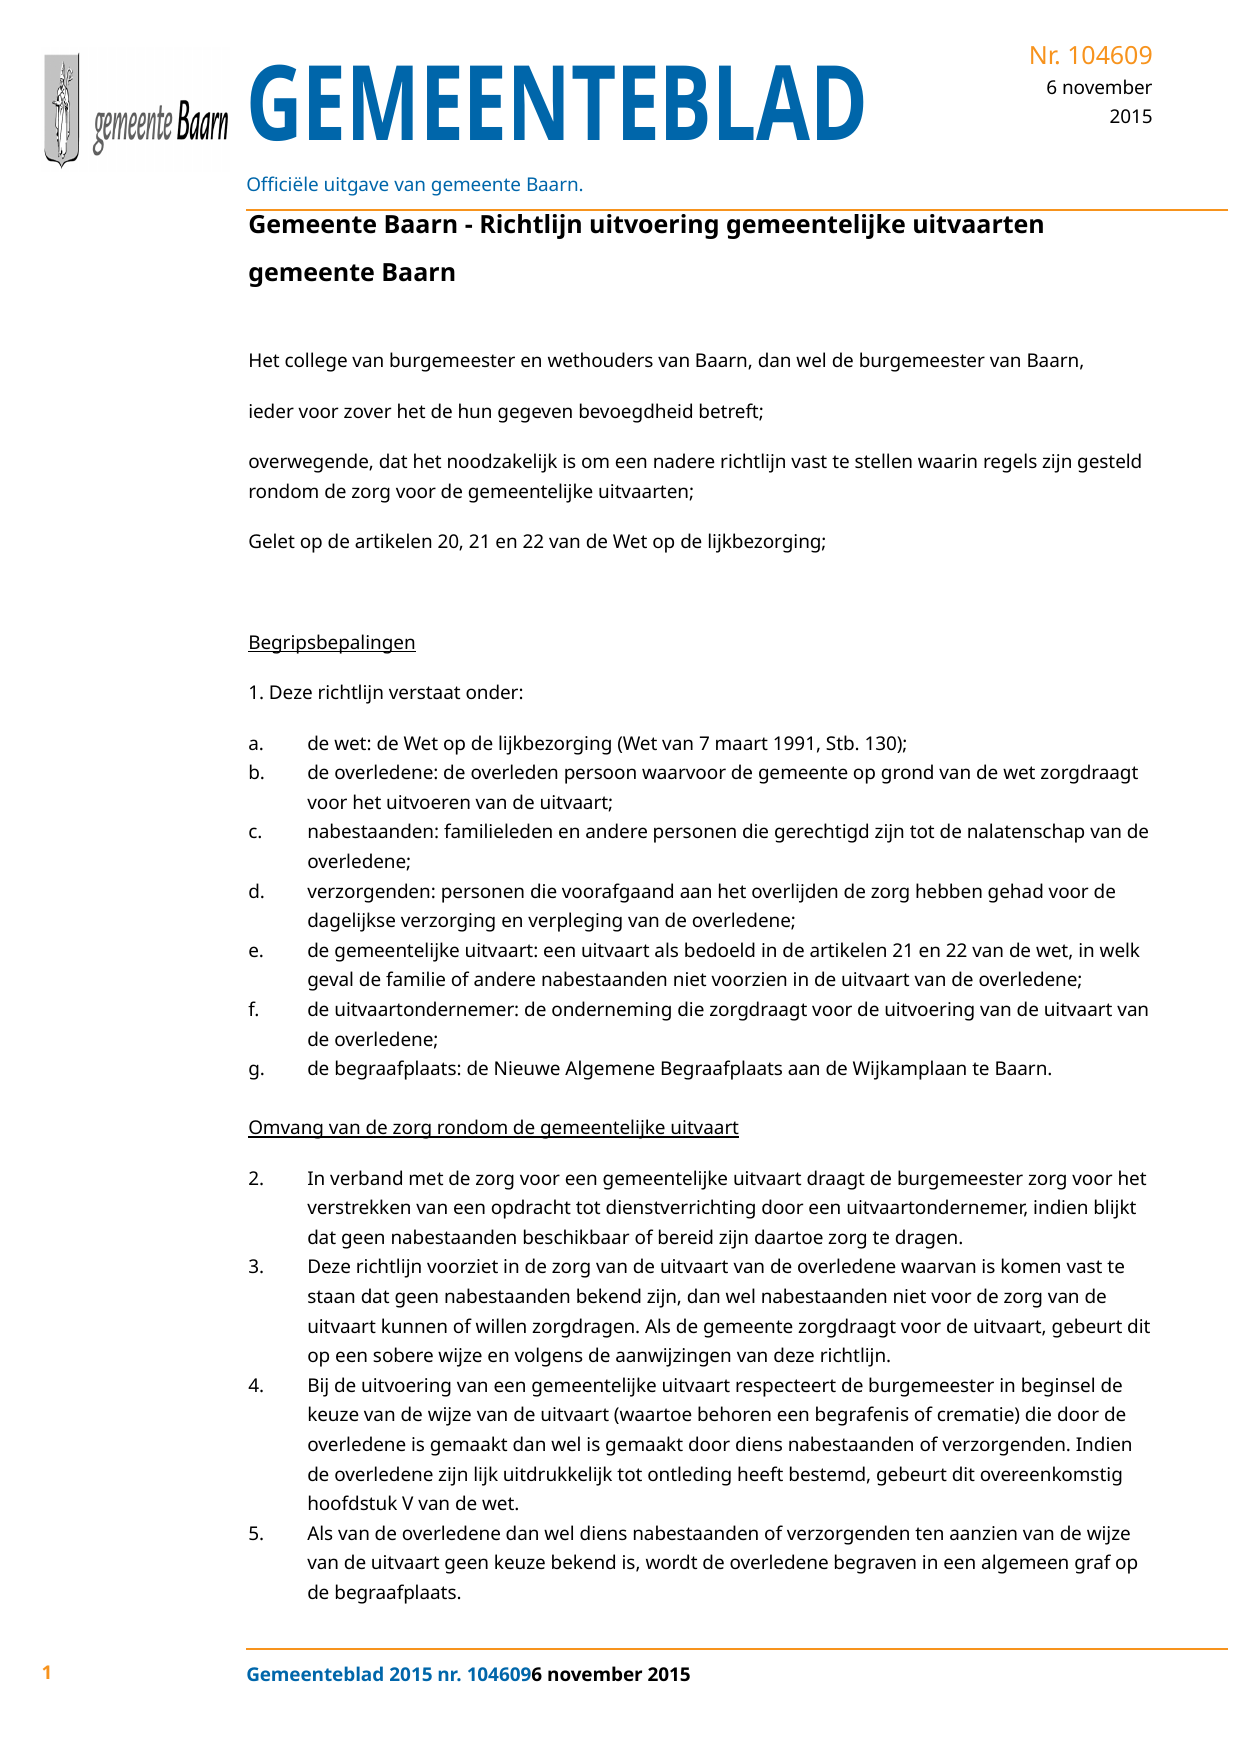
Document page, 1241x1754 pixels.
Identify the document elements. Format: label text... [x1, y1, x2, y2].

list Als van de overledene dan wel diens nabestaanden of verzorgenden ten aanzien van de wijze van de uitvaart geen keuze bekend is, wordt de overledene begraven in een algemeen graf op de begraafplaats. [248, 1520, 1152, 1605]
picture [41, 47, 231, 172]
list verzorgenden: personen die voorafgaand aan het overlijden de zorg hebben gehad voor de dagelijkse verzorging en verpleging van de overledene; [248, 878, 1152, 933]
text Gelet op de artikelen 20, 21 en 22 van de Wet op de lijkbezorging; [248, 528, 1152, 554]
text 1. Deze richtlijn verstaat onder: [248, 679, 1152, 705]
text overwegende, dat het noodzakelijk is om een nadere richtlijn vast te stellen waarin regels zijn gesteld rondom de zorg voor de gemeentelijke uitvaarten; [248, 448, 1152, 504]
text ieder voor zover het de hun gegeven bevoegdheid betreft; [248, 398, 1152, 424]
list Bij de uitvoering van een gemeentelijke uitvaart respecteert de burgemeester in beginsel de keuze van de wijze van de uitvaart (waartoe behoren een begrafenis of crematie) die door de overledene is gemaakt dan wel is gemaakt door diens nabestaanden of verzorgenden. Indien de overledene zijn lijk uitdrukkelijk tot ontleding heeft bestemd, gebeurt dit overeenkomstig hoofdstuk V van de wet. [248, 1372, 1152, 1516]
list In verband met de zorg voor een gemeentelijke uitvaart draagt de burgemeester zorg voor het verstrekken van een opdracht tot dienstverrichting door een uitvaartondernemer, indien blijkt dat geen nabestaanden beschikbaar of bereid zijn daartoe zorg te dragen. [248, 1165, 1152, 1250]
list nabestaanden: familieleden en andere personen die gerechtigd zijn tot de nalatenschap van de overledene; [248, 819, 1152, 874]
list de begraafplaats: de Nieuwe Algemene Begraafplaats aan de Wijkamplaan te Baarn. [248, 1055, 1152, 1081]
text Omvang van de zorg rondom de gemeentelijke uitvaart [248, 1114, 1152, 1140]
list de wet: de Wet op de lijkbezorging (Wet van 7 maart 1991, Stb. 130); [248, 730, 1152, 756]
list de gemeentelijke uitvaart: een uitvaart als bedoeld in de artikelen 21 en 22 van de wet, in welk geval de familie of andere nabestaanden niet voorzien in de uitvaart van de overledene; [248, 937, 1152, 992]
list de uitvaartondernemer: de onderneming die zorgdraagt voor de uitvoering van de uitvaart van de overledene; [248, 996, 1152, 1052]
list de overledene: de overleden persoon waarvoor de gemeente op grond van de wet zorgdraagt voor het uitvoeren van de uitvaart; [248, 759, 1152, 815]
text Begripsbepalingen [248, 629, 1152, 655]
list Deze richtlijn voorziet in de zorg van de uitvaart van de overledene waarvan is komen vast te staan dat geen nabestaanden bekend zijn, dan wel nabestaanden niet voor de zorg van de uitvaart kunnen of willen zorgdragen. Als de gemeente zorgdraagt voor de uitvaart, gebeurt dit op een sobere wijze en volgens de aanwijzingen van deze richtlijn. [248, 1254, 1152, 1368]
text Het college van burgemeester en wethouders van Baarn, dan wel de burgemeester van Baarn, [248, 347, 1152, 373]
text Gemeente Baarn - Richtlijn uitvoering gemeentelijke uitvaarten gemeente Baarn [248, 211, 1152, 288]
